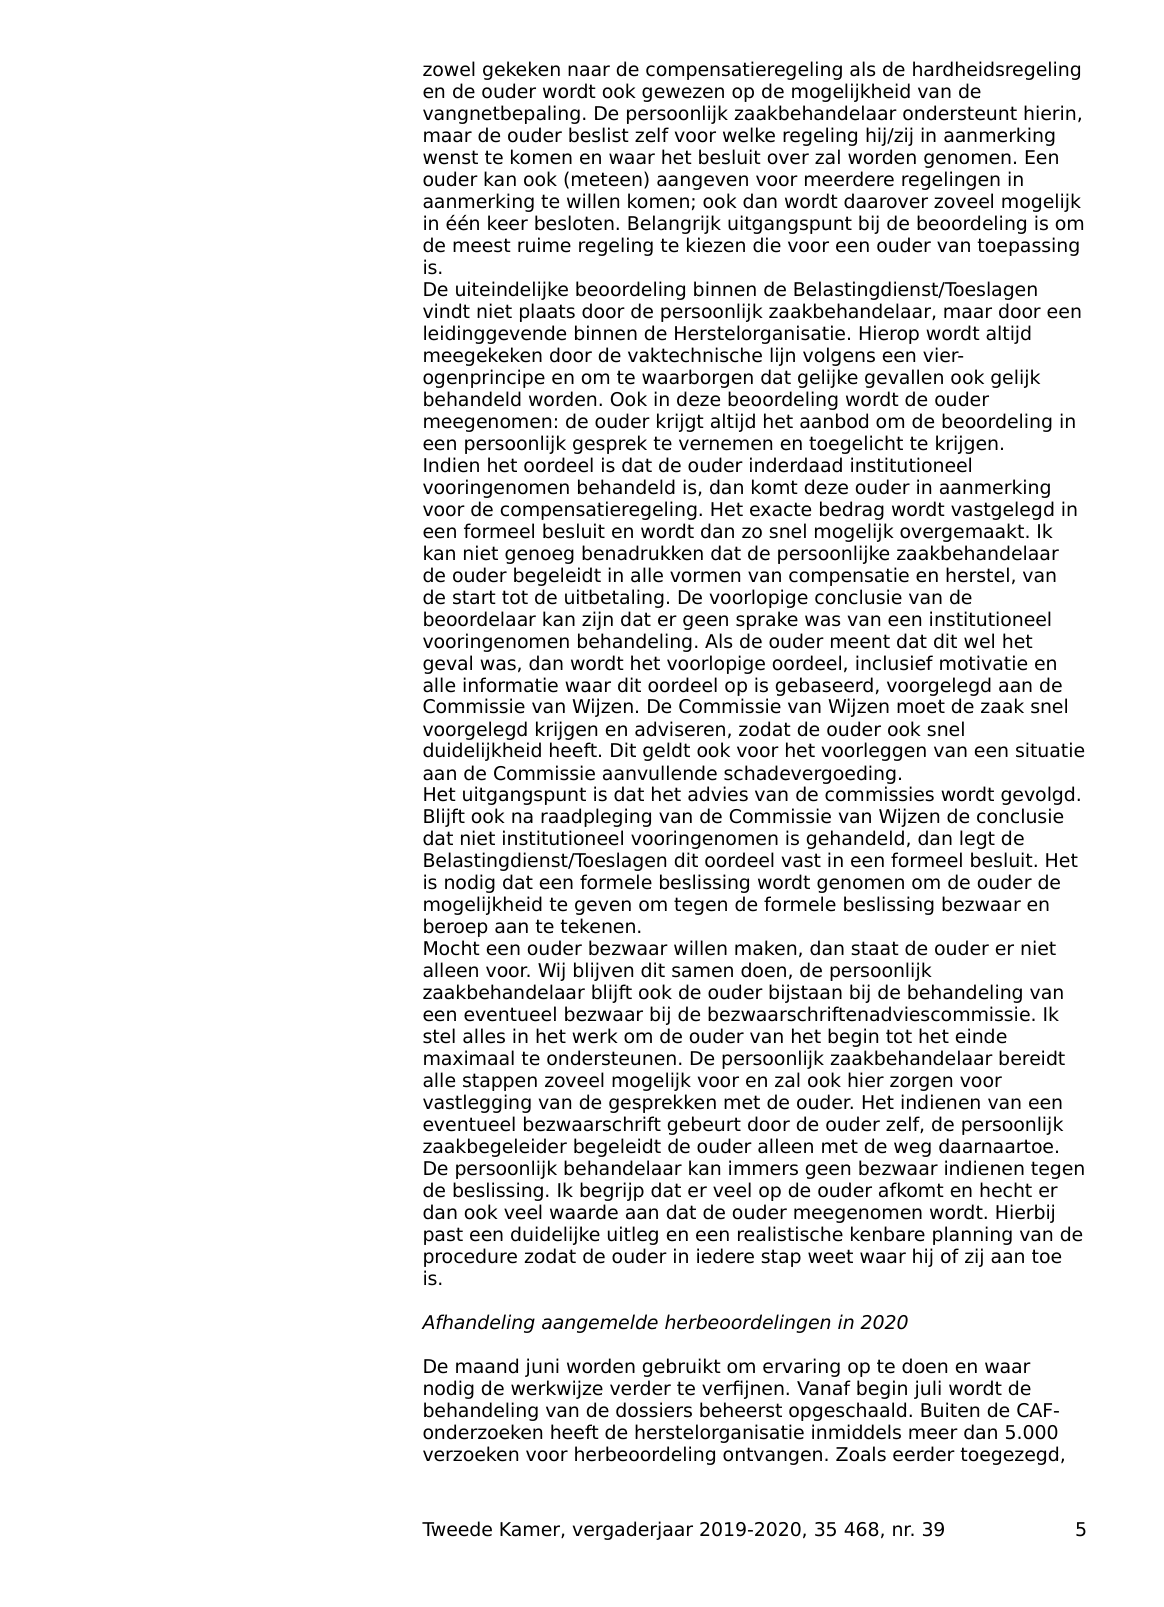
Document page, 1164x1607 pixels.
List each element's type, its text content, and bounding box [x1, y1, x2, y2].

subtitle Afhandeling aangemelde herbeoordelingen in 2020 [422, 1312, 1087, 1334]
text Het uitgangspunt is dat het advies van de commissies wordt gevolgd. Blijft ook na raadpleging van de Commissie van Wijzen de conclusie dat niet institutioneel vooringenomen is gehandeld, dan legt de Belastingdienst/Toeslagen dit oordeel vast in een formeel besluit. Het is nodig dat een formele beslissing wordt genomen om de ouder de mogelijkheid te geven om tegen de formele beslissing bezwaar en beroep aan te tekenen. [422, 784, 1087, 938]
text Mocht een ouder bezwaar willen maken, dan staat de ouder er niet alleen voor. Wij blijven dit samen doen, de persoonlijk zaakbehandelaar blijft ook de ouder bijstaan bij de behandeling van een eventueel bezwaar bij de bezwaarschriftenadviescommissie. Ik stel alles in het werk om de ouder van het begin tot het einde maximaal te ondersteunen. De persoonlijk zaakbehandelaar bereidt alle stappen zoveel mogelijk voor en zal ook hier zorgen voor vastlegging van de gesprekken met de ouder. Het indienen van een eventueel bezwaarschrift gebeurt door de ouder zelf, de persoonlijk zaakbegeleider begeleidt de ouder alleen met de weg daarnaartoe. De persoonlijk behandelaar kan immers geen bezwaar indienen tegen de beslissing. Ik begrijp dat er veel op de ouder afkomt en hecht er dan ook veel waarde aan dat de ouder meegenomen wordt. Hierbij past een duidelijke uitleg en een realistische kenbare planning van de procedure zodat de ouder in iedere stap weet waar hij of zij aan toe is. [422, 938, 1087, 1290]
text De maand juni worden gebruikt om ervaring op te doen en waar nodig de werkwijze verder te verfijnen. Vanaf begin juli wordt de behandeling van de dossiers beheerst opgeschaald. Buiten de CAF-onderzoeken heeft de herstelorganisatie inmiddels meer dan 5.000 verzoeken voor herbeoordeling ontvangen. Zoals eerder toegezegd, [422, 1356, 1087, 1466]
text Indien het oordeel is dat de ouder inderdaad institutioneel vooringenomen behandeld is, dan komt deze ouder in aanmerking voor de compensatieregeling. Het exacte bedrag wordt vastgelegd in een formeel besluit en wordt dan zo snel mogelijk overgemaakt. Ik kan niet genoeg benadrukken dat de persoonlijke zaakbehandelaar de ouder begeleidt in alle vormen van compensatie en herstel, van de start tot de uitbetaling. De voorlopige conclusie van de beoordelaar kan zijn dat er geen sprake was van een institutioneel vooringenomen behandeling. Als de ouder meent dat dit wel het geval was, dan wordt het voorlopige oordeel, inclusief motivatie en alle informatie waar dit oordeel op is gebaseerd, voorgelegd aan de Commissie van Wijzen. De Commissie van Wijzen moet de zaak snel voorgelegd krijgen en adviseren, zodat de ouder ook snel duidelijkheid heeft. Dit geldt ook voor het voorleggen van een situatie aan de Commissie aanvullende schadevergoeding. [422, 455, 1087, 784]
text zowel gekeken naar de compensatieregeling als de hardheidsregeling en de ouder wordt ook gewezen op de mogelijkheid van de vangnetbepaling. De persoonlijk zaakbehandelaar ondersteunt hierin, maar de ouder beslist zelf voor welke regeling hij/zij in aanmerking wenst te komen en waar het besluit over zal worden genomen. Een ouder kan ook (meteen) aangeven voor meerdere regelingen in aanmerking te willen komen; ook dan wordt daarover zoveel mogelijk in één keer besloten. Belangrijk uitgangspunt bij de beoordeling is om de meest ruime regeling te kiezen die voor een ouder van toepassing is. [422, 59, 1087, 279]
text De uiteindelijke beoordeling binnen de Belastingdienst/Toeslagen vindt niet plaats door de persoonlijk zaakbehandelaar, maar door een leidinggevende binnen de Herstelorganisatie. Hierop wordt altijd meegekeken door de vaktechnische lijn volgens een vier-ogenprincipe en om te waarborgen dat gelijke gevallen ook gelijk behandeld worden. Ook in deze beoordeling wordt de ouder meegenomen: de ouder krijgt altijd het aanbod om de beoordeling in een persoonlijk gesprek te vernemen en toegelicht te krijgen. [422, 279, 1087, 455]
